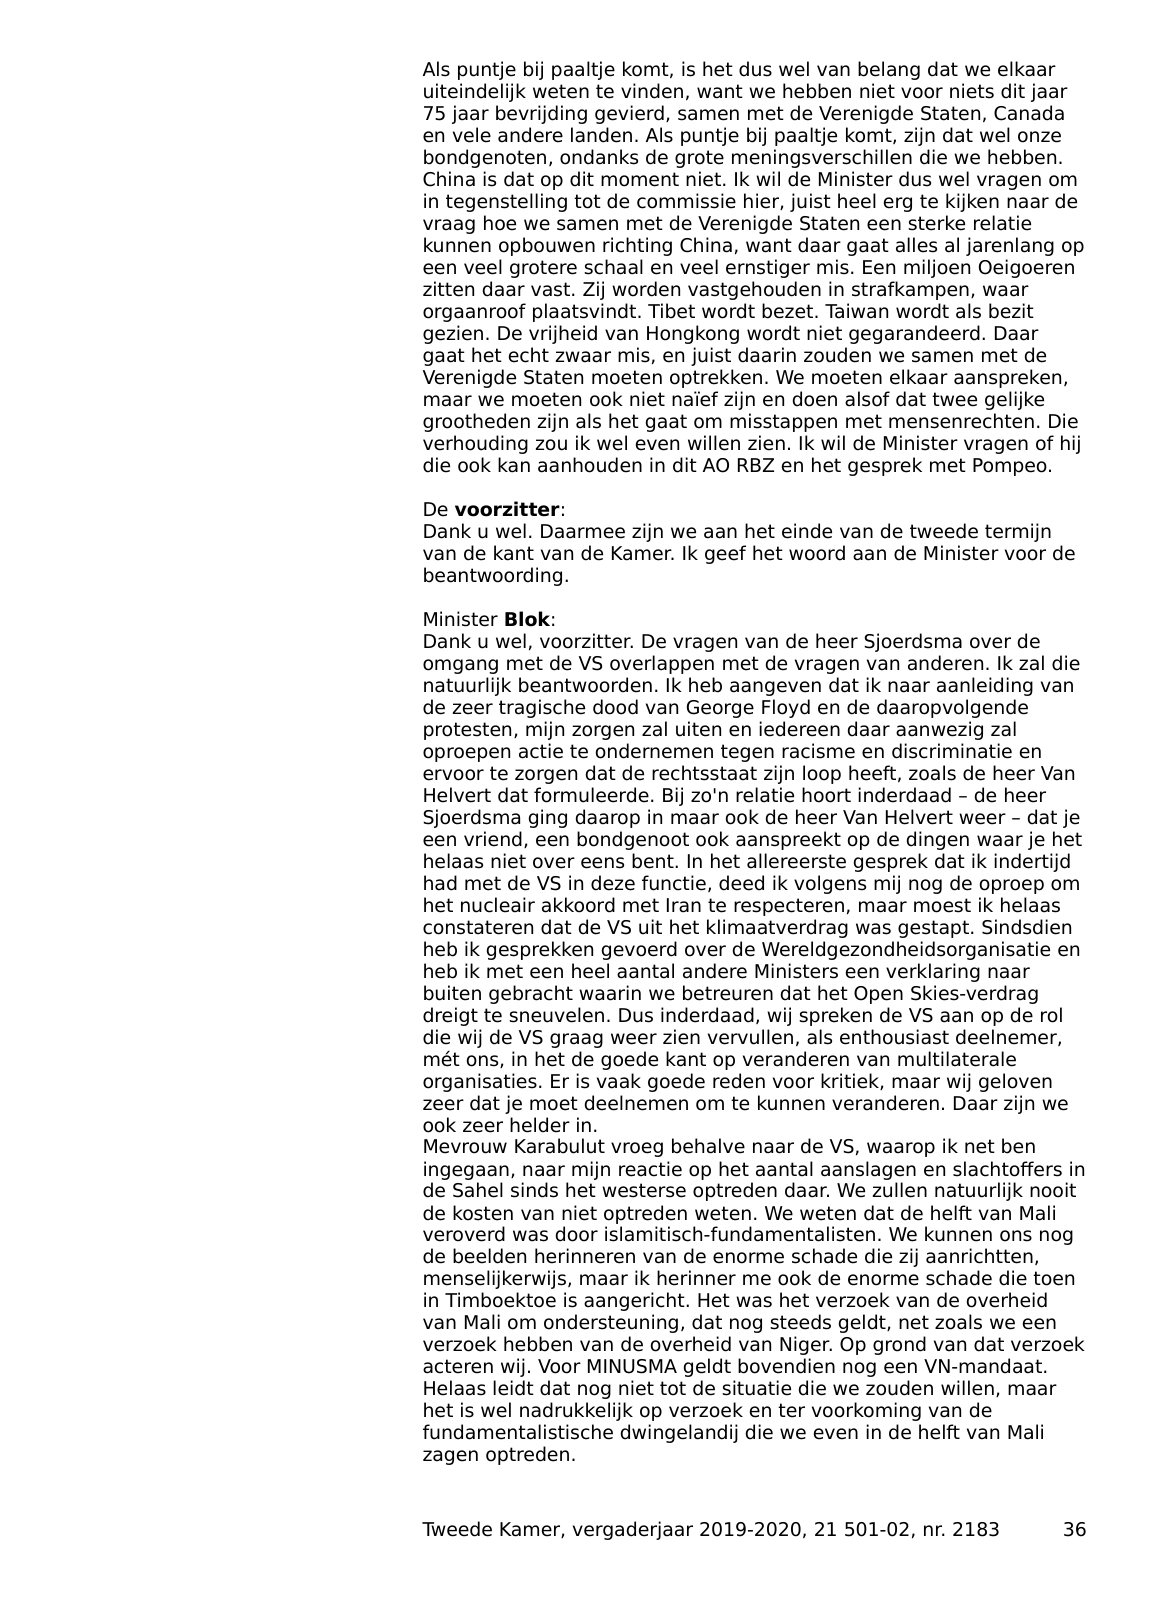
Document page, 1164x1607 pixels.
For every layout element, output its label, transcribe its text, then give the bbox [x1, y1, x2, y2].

text De voorzitter: [422, 499, 1087, 521]
text Als puntje bij paaltje komt, is het dus wel van belang dat we elkaar uiteindelijk weten te vinden, want we hebben niet voor niets dit jaar 75 jaar bevrijding gevierd, samen met de Verenigde Staten, Canada en vele andere landen. Als puntje bij paaltje komt, zijn dat wel onze bondgenoten, ondanks de grote meningsverschillen die we hebben. China is dat op dit moment niet. Ik wil de Minister dus wel vragen om in tegenstelling tot de commissie hier, juist heel erg te kijken naar de vraag hoe we samen met de Verenigde Staten een sterke relatie kunnen opbouwen richting China, want daar gaat alles al jarenlang op een veel grotere schaal en veel ernstiger mis. Een miljoen Oeigoeren zitten daar vast. Zij worden vastgehouden in strafkampen, waar orgaanroof plaatsvindt. Tibet wordt bezet. Taiwan wordt als bezit gezien. De vrijheid van Hongkong wordt niet gegarandeerd. Daar gaat het echt zwaar mis, en juist daarin zouden we samen met de Verenigde Staten moeten optrekken. We moeten elkaar aanspreken, maar we moeten ook niet naïef zijn en doen alsof dat twee gelijke grootheden zijn als het gaat om misstappen met mensenrechten. Die verhouding zou ik wel even willen zien. Ik wil de Minister vragen of hij die ook kan aanhouden in dit AO RBZ en het gesprek met Pompeo. [422, 59, 1087, 477]
text Dank u wel. Daarmee zijn we aan het einde van de tweede termijn van de kant van de Kamer. Ik geef het woord aan de Minister voor de beantwoording. [422, 521, 1087, 587]
text Minister Blok: [422, 609, 1087, 631]
text Mevrouw Karabulut vroeg behalve naar de VS, waarop ik net ben ingegaan, naar mijn reactie op het aantal aanslagen en slachtoffers in de Sahel sinds het westerse optreden daar. We zullen natuurlijk nooit de kosten van niet optreden weten. We weten dat de helft van Mali veroverd was door islamitisch-fundamentalisten. We kunnen ons nog de beelden herinneren van de enorme schade die zij aanrichtten, menselijkerwijs, maar ik herinner me ook de enorme schade die toen in Timboektoe is aangericht. Het was het verzoek van de overheid van Mali om ondersteuning, dat nog steeds geldt, net zoals we een verzoek hebben van de overheid van Niger. Op grond van dat verzoek acteren wij. Voor MINUSMA geldt bovendien nog een VN-mandaat. Helaas leidt dat nog niet tot de situatie die we zouden willen, maar het is wel nadrukkelijk op verzoek en ter voorkoming van de fundamentalistische dwingelandij die we even in de helft van Mali zagen optreden. [422, 1136, 1087, 1466]
text Dank u wel, voorzitter. De vragen van de heer Sjoerdsma over de omgang met de VS overlappen met de vragen van anderen. Ik zal die natuurlijk beantwoorden. Ik heb aangeven dat ik naar aanleiding van de zeer tragische dood van George Floyd en de daaropvolgende protesten, mijn zorgen zal uiten en iedereen daar aanwezig zal oproepen actie te ondernemen tegen racisme en discriminatie en ervoor te zorgen dat de rechtsstaat zijn loop heeft, zoals de heer Van Helvert dat formuleerde. Bij zo'n relatie hoort inderdaad – de heer Sjoerdsma ging daarop in maar ook de heer Van Helvert weer – dat je een vriend, een bondgenoot ook aanspreekt op de dingen waar je het helaas niet over eens bent. In het allereerste gesprek dat ik indertijd had met de VS in deze functie, deed ik volgens mij nog de oproep om het nucleair akkoord met Iran te respecteren, maar moest ik helaas constateren dat de VS uit het klimaatverdrag was gestapt. Sindsdien heb ik gesprekken gevoerd over de Wereldgezondheidsorganisatie en heb ik met een heel aantal andere Ministers een verklaring naar buiten gebracht waarin we betreuren dat het Open Skies-verdrag dreigt te sneuvelen. Dus inderdaad, wij spreken de VS aan op de rol die wij de VS graag weer zien vervullen, als enthousiast deelnemer, mét ons, in het de goede kant op veranderen van multilaterale organisaties. Er is vaak goede reden voor kritiek, maar wij geloven zeer dat je moet deelnemen om te kunnen veranderen. Daar zijn we ook zeer helder in. [422, 631, 1087, 1136]
